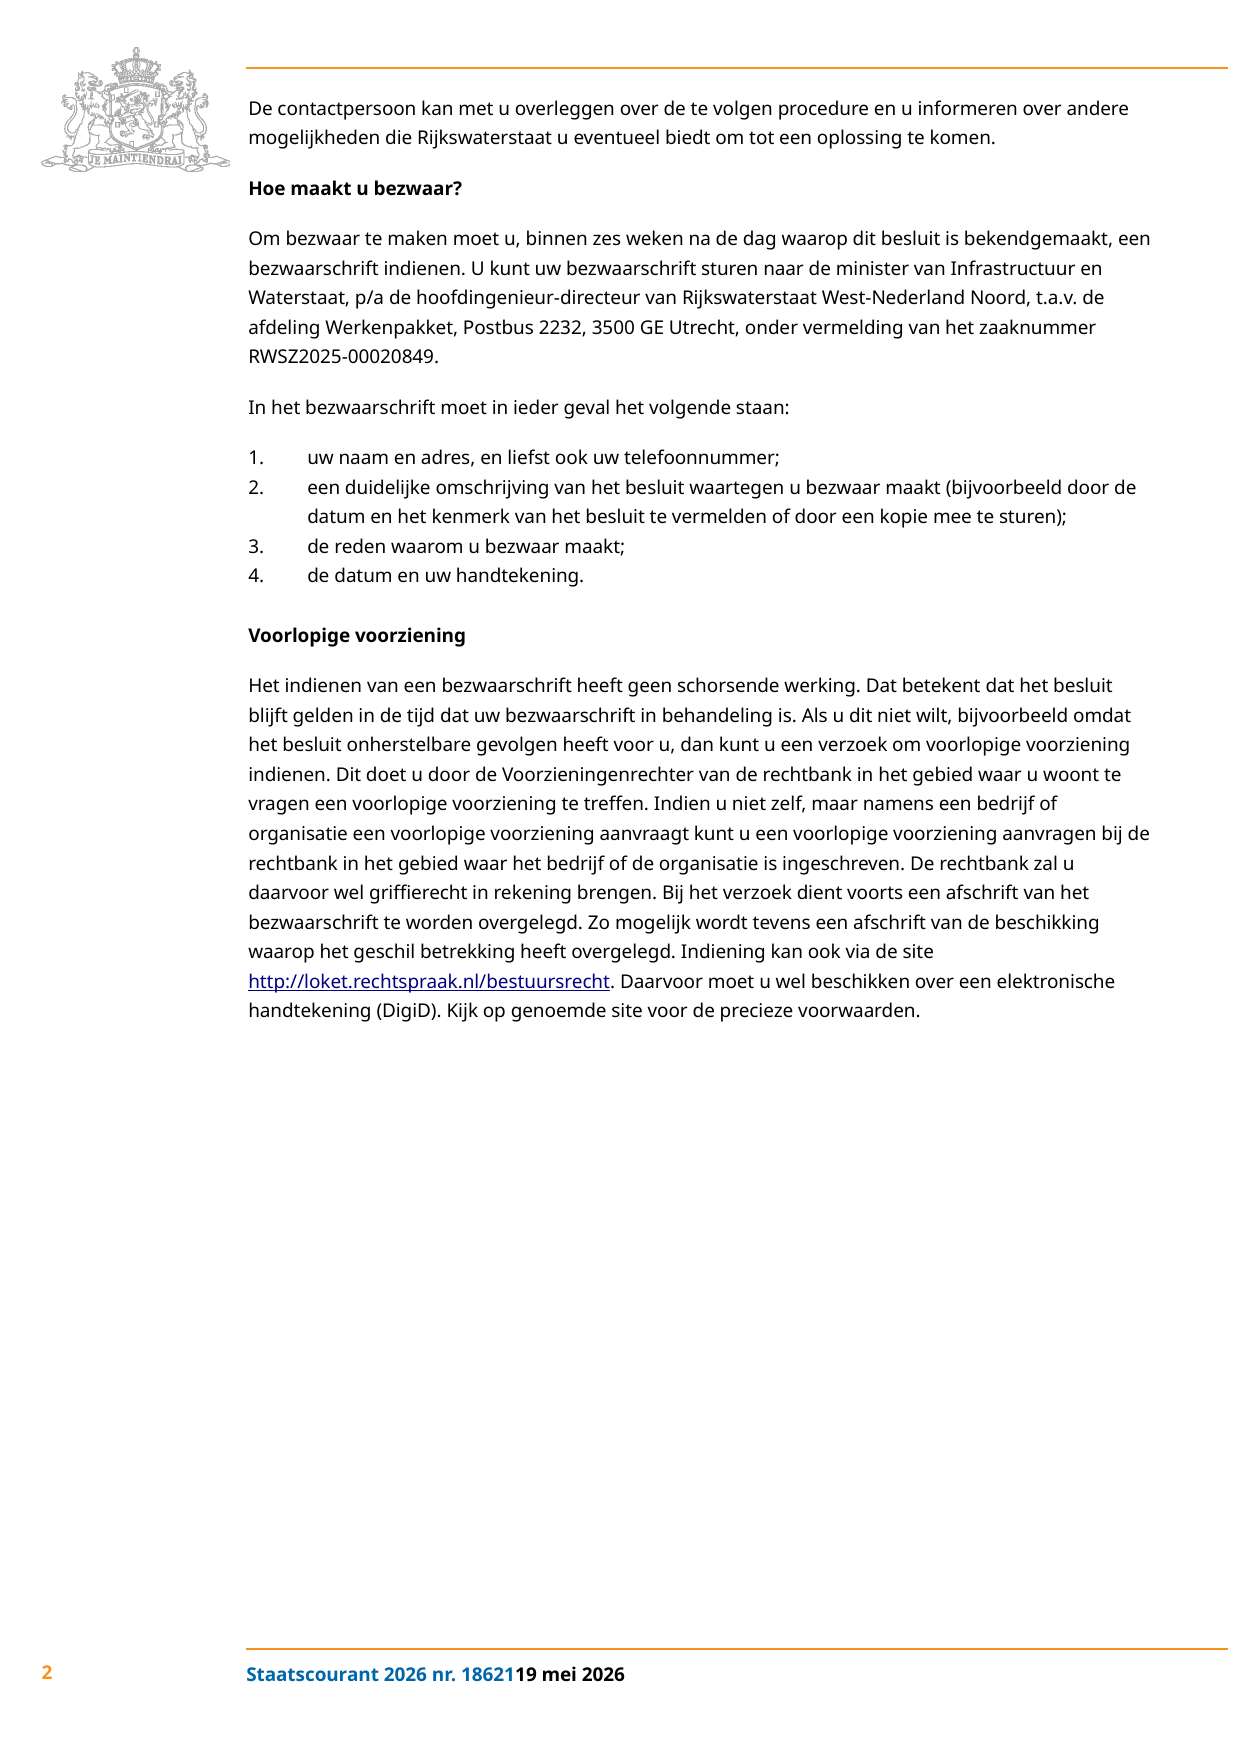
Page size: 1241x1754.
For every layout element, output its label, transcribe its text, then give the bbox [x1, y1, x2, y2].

text Hoe maakt u bezwaar? [248, 175, 1152, 201]
list de reden waarom u bezwaar maakt; [248, 533, 1152, 559]
list de datum en uw handtekening. [248, 563, 1152, 588]
text Het indienen van een bezwaarschrift heeft geen schorsende werking. Dat betekent dat het besluit blijft gelden in de tijd dat uw bezwaarschrift in behandeling is. Als u dit niet wilt, bijvoorbeeld omdat het besluit onherstelbare gevolgen heeft voor u, dan kunt u een verzoek om voorlopige voorziening indienen. Dit doet u door de Voorzieningenrechter van de rechtbank in het gebied waar u woont te vragen een voorlopige voorziening te treffen. Indien u niet zelf, maar namens een bedrijf of organisatie een voorlopige voorziening aanvraagt kunt u een voorlopige voorziening aanvragen bij de rechtbank in het gebied waar het bedrijf of de organisatie is ingeschreven. De rechtbank zal u daarvoor wel griffierecht in rekening brengen. Bij het verzoek dient voorts een afschrift van het bezwaarschrift te worden overgelegd. Zo mogelijk wordt tevens een afschrift van de beschikking waarop het geschil betrekking heeft overgelegd. Indiening kan ook via de site http://loket.rechtspraak.nl/bestuursrecht. Daarvoor moet u wel beschikken over een elektronische handtekening (DigiD). Kijk op genoemde site voor de precieze voorwaarden. [248, 672, 1152, 1023]
list een duidelijke omschrijving van het besluit waartegen u bezwaar maakt (bijvoorbeeld door de datum en het kenmerk van het besluit te vermelden of door een kopie mee te sturen); [248, 474, 1152, 529]
list uw naam en adres, en liefst ook uw telefoonnummer; [248, 444, 1152, 470]
text De contactpersoon kan met u overleggen over de te volgen procedure en u informeren over andere mogelijkheden die Rijkswaterstaat u eventueel biedt om tot een oplossing te komen. [248, 95, 1152, 150]
text Voorlopige voorziening [248, 622, 1152, 648]
text In het bezwaarschrift moet in ieder geval het volgende staan: [248, 394, 1152, 420]
text Om bezwaar te maken moet u, binnen zes weken na de dag waarop dit besluit is bekendgemaakt, een bezwaarschrift indienen. U kunt uw bezwaarschrift sturen naar de minister van Infrastructuur en Waterstaat, p/a de hoofdingenieur-directeur van Rijkswaterstaat West-Nederland Noord, t.a.v. de afdeling Werkenpakket, Postbus 2232, 3500 GE Utrecht, onder vermelding van het zaaknummer RWSZ2025-00020849. [248, 225, 1152, 369]
picture [41, 47, 231, 172]
